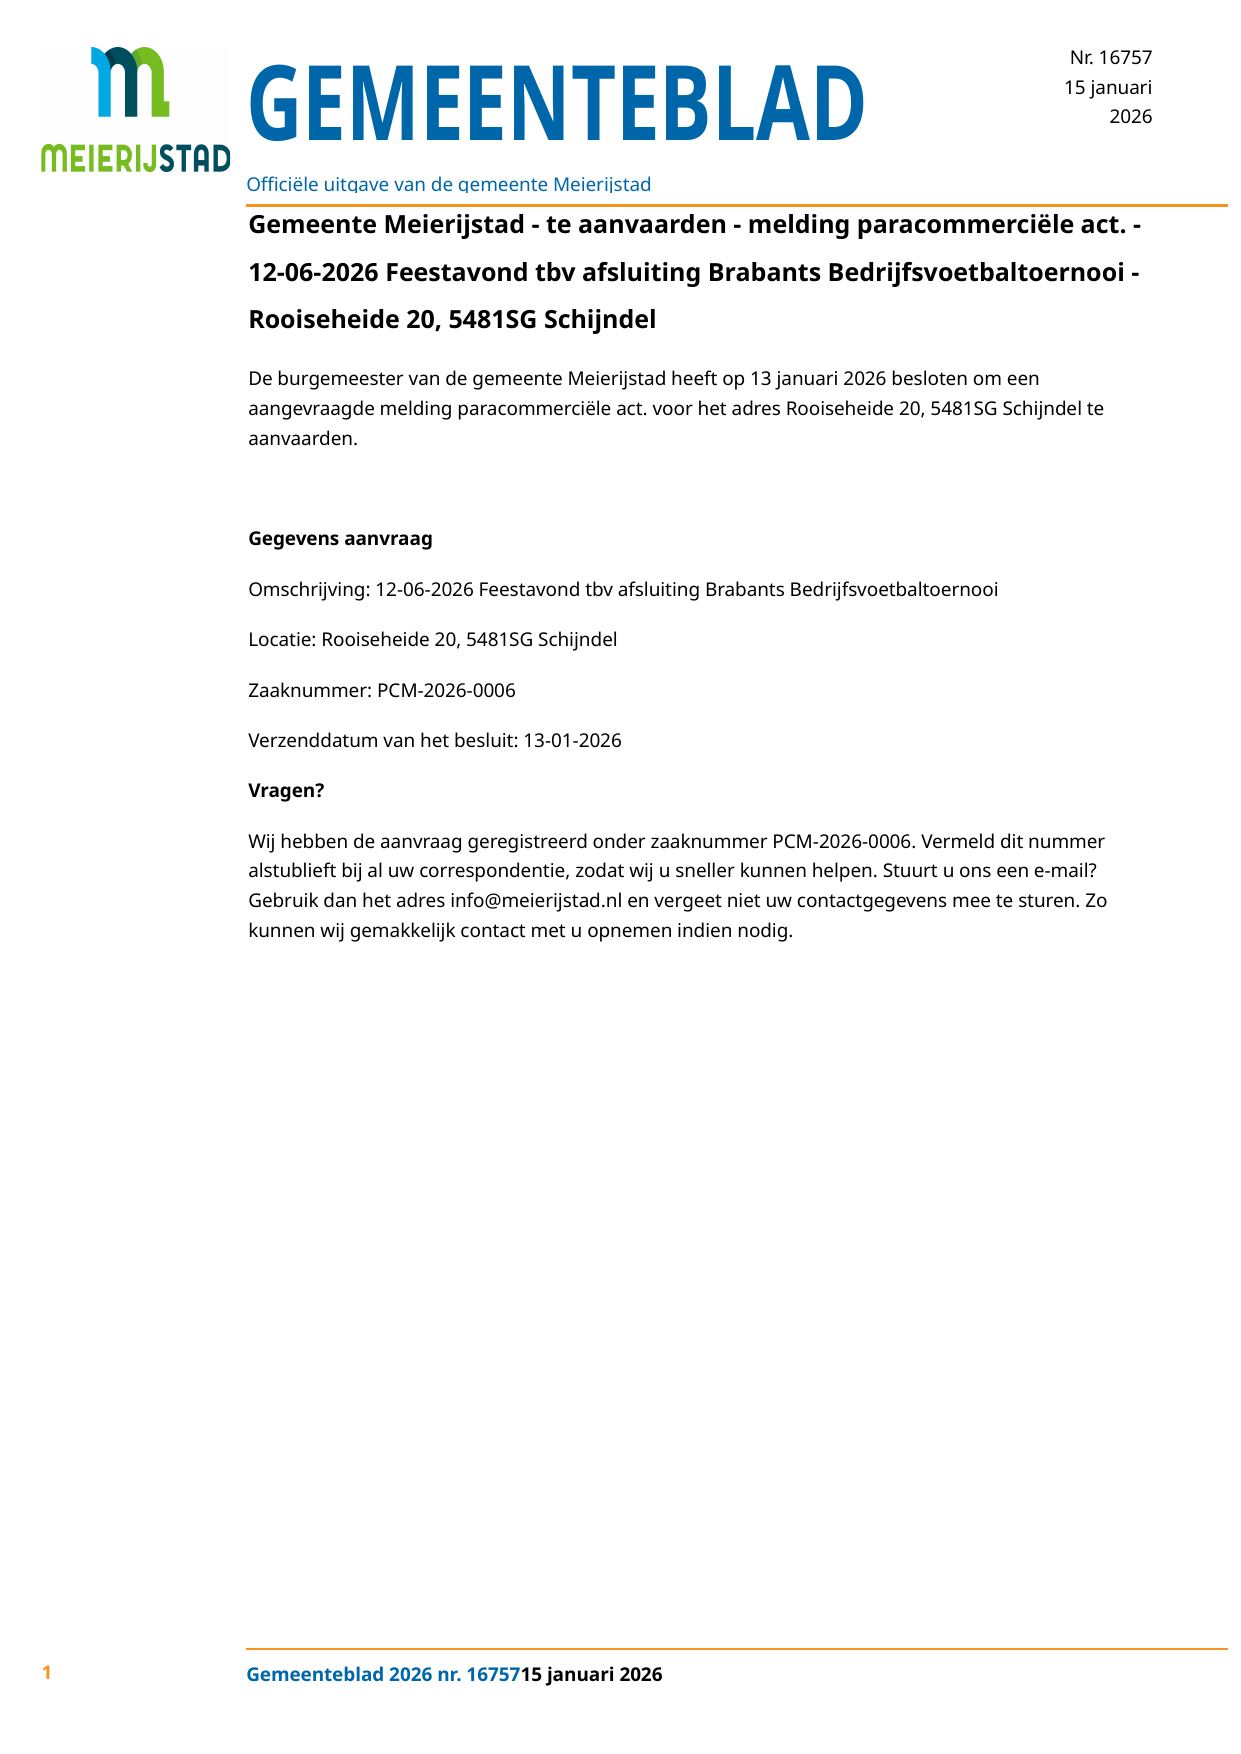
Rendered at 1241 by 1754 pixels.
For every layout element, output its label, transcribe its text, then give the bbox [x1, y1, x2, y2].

text Gemeente Meierijstad - te aanvaarden - melding paracommerciële act. - 12-06-2026 Feestavond tbv afsluiting Brabants Bedrijfsvoetbaltoernooi - Rooiseheide 20, 5481SG Schijndel [248, 207, 1152, 336]
text Zaaknummer: PCM-2026-0006 [248, 677, 1152, 702]
text Wij hebben de aanvraag geregistreerd onder zaaknummer PCM-2026-0006. Vermeld dit nummer alstublieft bij al uw correspondentie, zodat wij u sneller kunnen helpen. Stuurt u ons een e-mail? Gebruik dan het adres info@meierijstad.nl en vergeet niet uw contactgegevens mee te sturen. Zo kunnen wij gemakkelijk contact met u opnemen indien nodig. [248, 828, 1152, 942]
text Gegevens aanvraag [248, 526, 1152, 551]
picture [41, 47, 231, 172]
text Locatie: Rooiseheide 20, 5481SG Schijndel [248, 626, 1152, 652]
text Omschrijving: 12-06-2026 Feestavond tbv afsluiting Brabants Bedrijfsvoetbaltoernooi [248, 576, 1152, 602]
text Verzenddatum van het besluit: 13-01-2026 [248, 727, 1152, 753]
text Vragen? [248, 778, 1152, 803]
text De burgemeester van de gemeente Meierijstad heeft op 13 januari 2026 besloten om een aangevraagde melding paracommerciële act. voor het adres Rooiseheide 20, 5481SG Schijndel te aanvaarden. [248, 366, 1152, 450]
